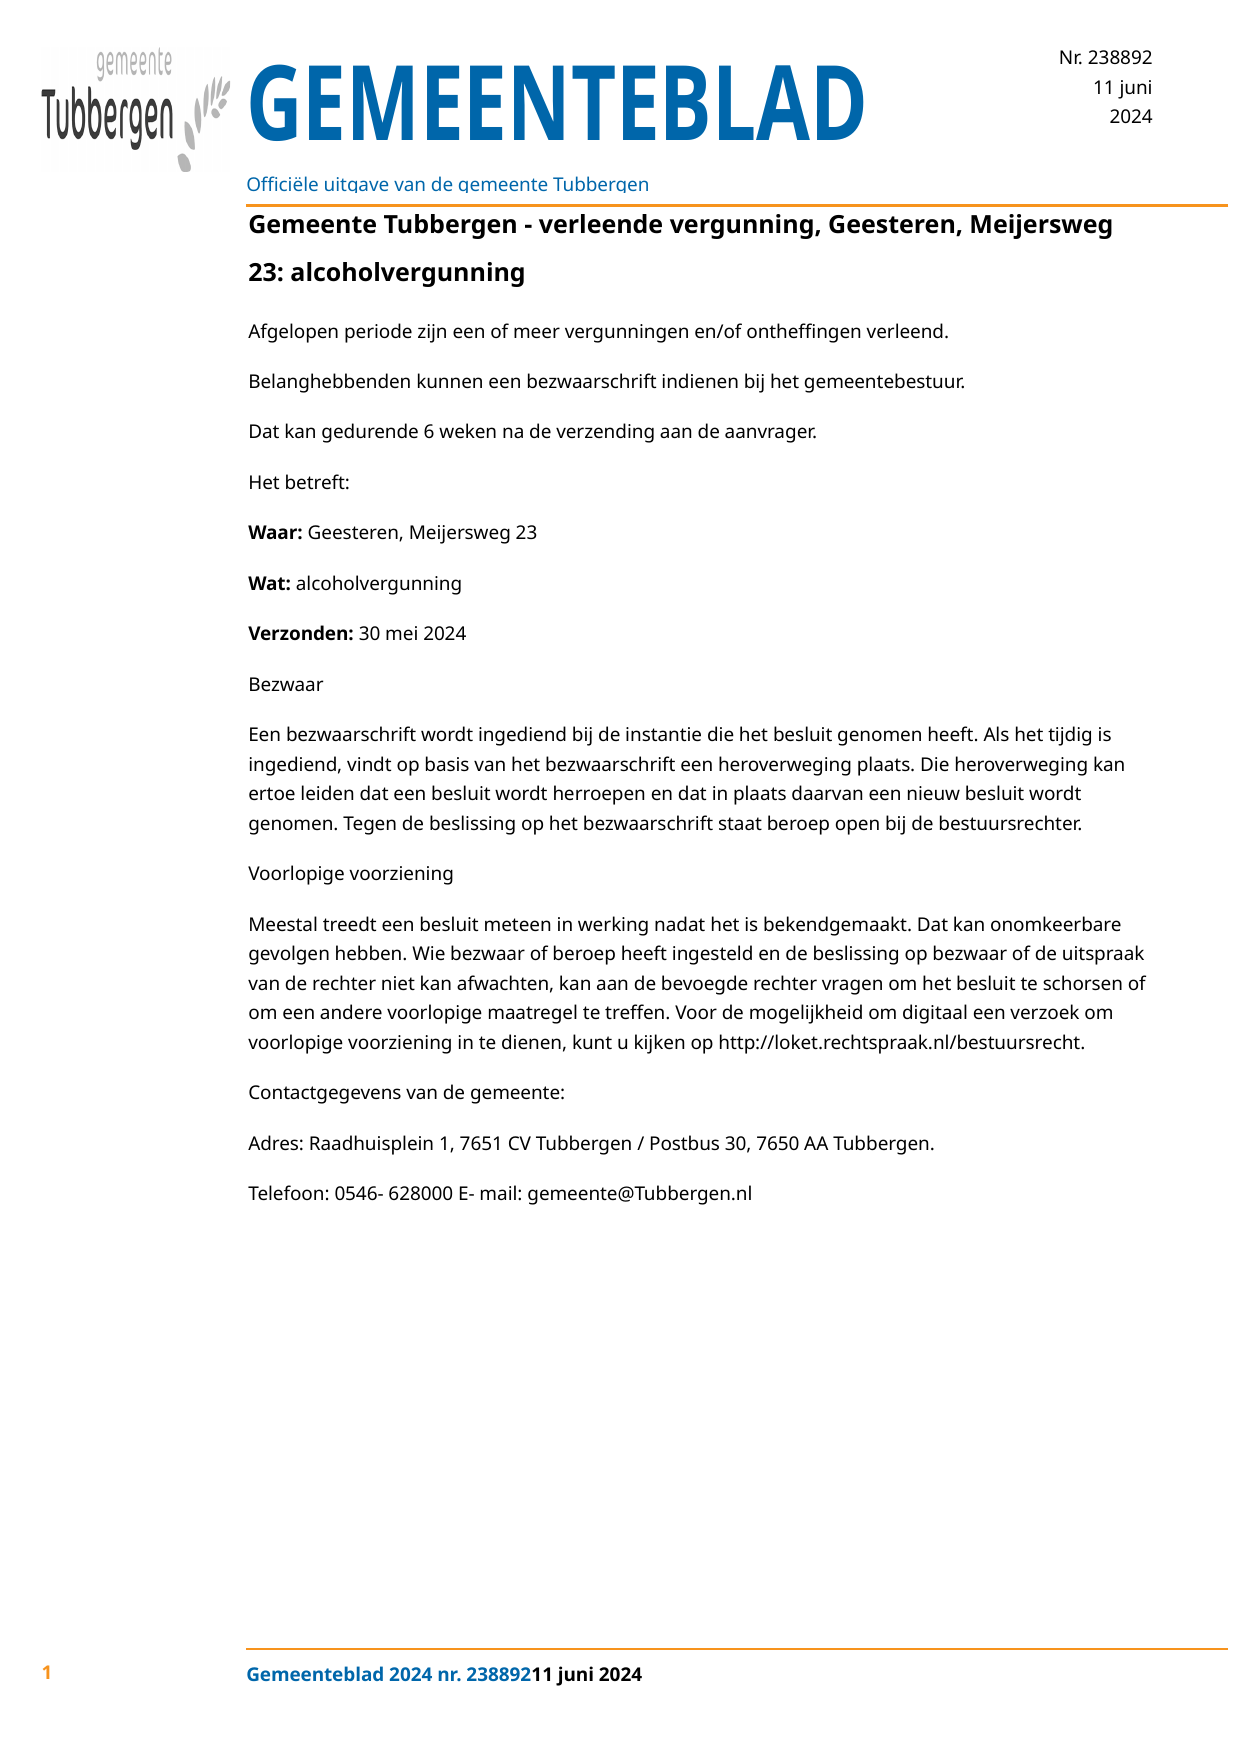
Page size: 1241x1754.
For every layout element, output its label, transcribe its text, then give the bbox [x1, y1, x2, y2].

text Bezwaar [248, 671, 1152, 697]
text Telefoon: 0546- 628000 E- mail: gemeente@Tubbergen.nl [248, 1180, 1152, 1206]
text Wat: alcoholvergunning [248, 570, 1152, 596]
text Een bezwaarschrift wordt ingediend bij de instantie die het besluit genomen heeft. Als het tijdig is ingediend, vindt op basis van het bezwaarschrift een heroverweging plaats. Die heroverweging kan ertoe leiden dat een besluit wordt herroepen en dat in plaats daarvan een nieuw besluit wordt genomen. Tegen de beslissing op het bezwaarschrift staat beroep open bij de bestuursrechter. [248, 721, 1152, 836]
text Het betreft: [248, 469, 1152, 495]
text Dat kan gedurende 6 weken na de verzending aan de aanvrager. [248, 419, 1152, 444]
text Adres: Raadhuisplein 1, 7651 CV Tubbergen / Postbus 30, 7650 AA Tubbergen. [248, 1130, 1152, 1156]
text Voorlopige voorziening [248, 860, 1152, 886]
text Afgelopen periode zijn een of meer vergunningen en/of ontheffingen verleend. [248, 318, 1152, 344]
text Contactgegevens van de gemeente: [248, 1079, 1152, 1105]
text Gemeente Tubbergen - verleende vergunning, Geesteren, Meijersweg 23: alcoholvergunning [248, 207, 1152, 288]
text Waar: Geesteren, Meijersweg 23 [248, 519, 1152, 545]
text Verzonden: 30 mei 2024 [248, 620, 1152, 646]
text Belanghebbenden kunnen een bezwaarschrift indienen bij het gemeentebestuur. [248, 368, 1152, 394]
picture [41, 47, 231, 172]
text Meestal treedt een besluit meteen in werking nadat het is bekendgemaakt. Dat kan onomkeerbare gevolgen hebben. Wie bezwaar of beroep heeft ingesteld en de beslissing op bezwaar of de uitspraak van de rechter niet kan afwachten, kan aan de bevoegde rechter vragen om het besluit te schorsen of om een andere voorlopige maatregel te treffen. Voor de mogelijkheid om digitaal een verzoek om voorlopige voorziening in te dienen, kunt u kijken op http://loket.rechtspraak.nl/bestuursrecht. [248, 911, 1152, 1055]
